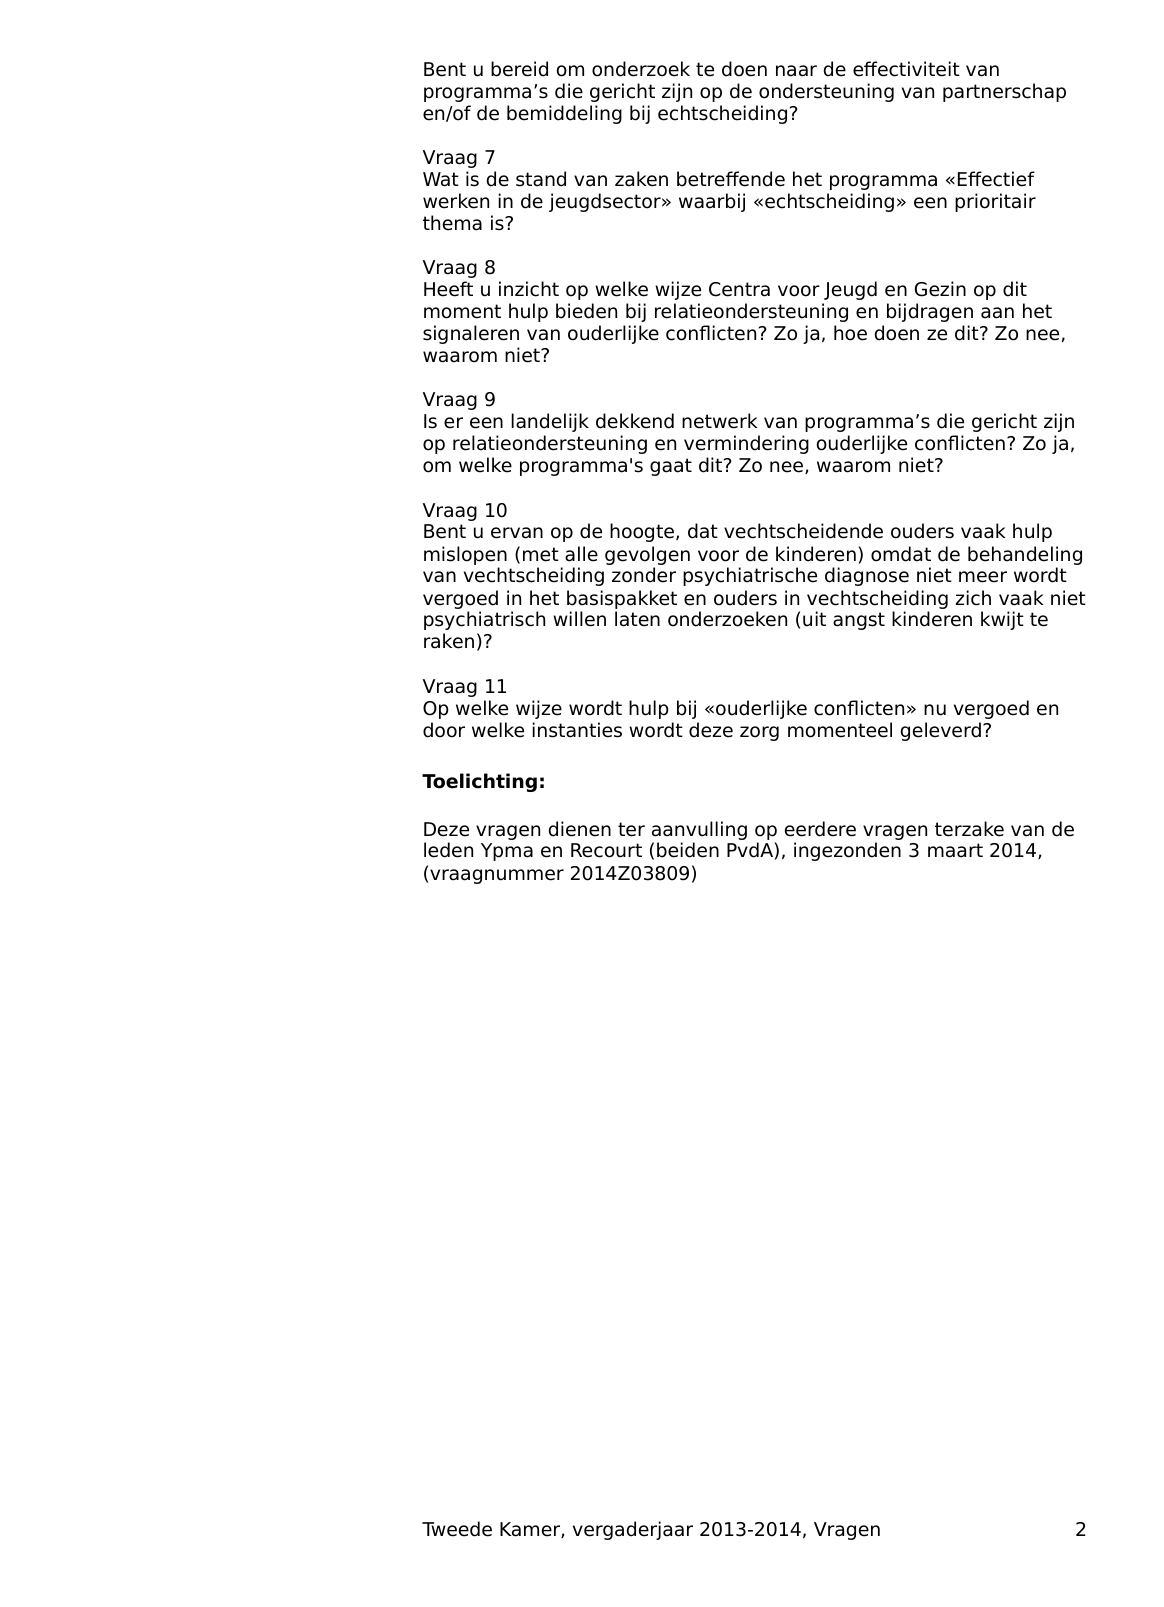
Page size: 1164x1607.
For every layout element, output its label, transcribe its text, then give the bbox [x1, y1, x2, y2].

text Deze vragen dienen ter aanvulling op eerdere vragen terzake van de leden Ypma en Recourt (beiden PvdA), ingezonden 3 maart 2014, (vraagnummer 2014Z03809) [422, 818, 1087, 884]
subtitle Toelichting: [422, 771, 1087, 793]
text Op welke wijze wordt hulp bij «ouderlijke conflicten» nu vergoed en door welke instanties wordt deze zorg momenteel geleverd? [422, 697, 1087, 741]
text Heeft u inzicht op welke wijze Centra voor Jeugd en Gezin op dit moment hulp bieden bij relatieondersteuning en bijdragen aan het signaleren van ouderlijke conflicten? Zo ja, hoe doen ze dit? Zo nee, waarom niet? [422, 279, 1087, 367]
text Vraag 8 [422, 257, 1087, 279]
text Vraag 11 [422, 676, 1087, 697]
text Vraag 10 [422, 499, 1087, 521]
text Vraag 7 [422, 147, 1087, 169]
text Bent u bereid om onderzoek te doen naar de effectiviteit van programma’s die gericht zijn op de ondersteuning van partnerschap en/of de bemiddeling bij echtscheiding? [422, 59, 1087, 125]
text Vraag 9 [422, 389, 1087, 411]
text Wat is de stand van zaken betreffende het programma «Effectief werken in de jeugdsector» waarbij «echtscheiding» een prioritair thema is? [422, 169, 1087, 235]
text Is er een landelijk dekkend netwerk van programma’s die gericht zijn op relatieondersteuning en vermindering ouderlijke conflicten? Zo ja, om welke programma's gaat dit? Zo nee, waarom niet? [422, 411, 1087, 477]
text Bent u ervan op de hoogte, dat vechtscheidende ouders vaak hulp mislopen (met alle gevolgen voor de kinderen) omdat de behandeling van vechtscheiding zonder psychiatrische diagnose niet meer wordt vergoed in het basispakket en ouders in vechtscheiding zich vaak niet psychiatrisch willen laten onderzoeken (uit angst kinderen kwijt te raken)? [422, 521, 1087, 653]
